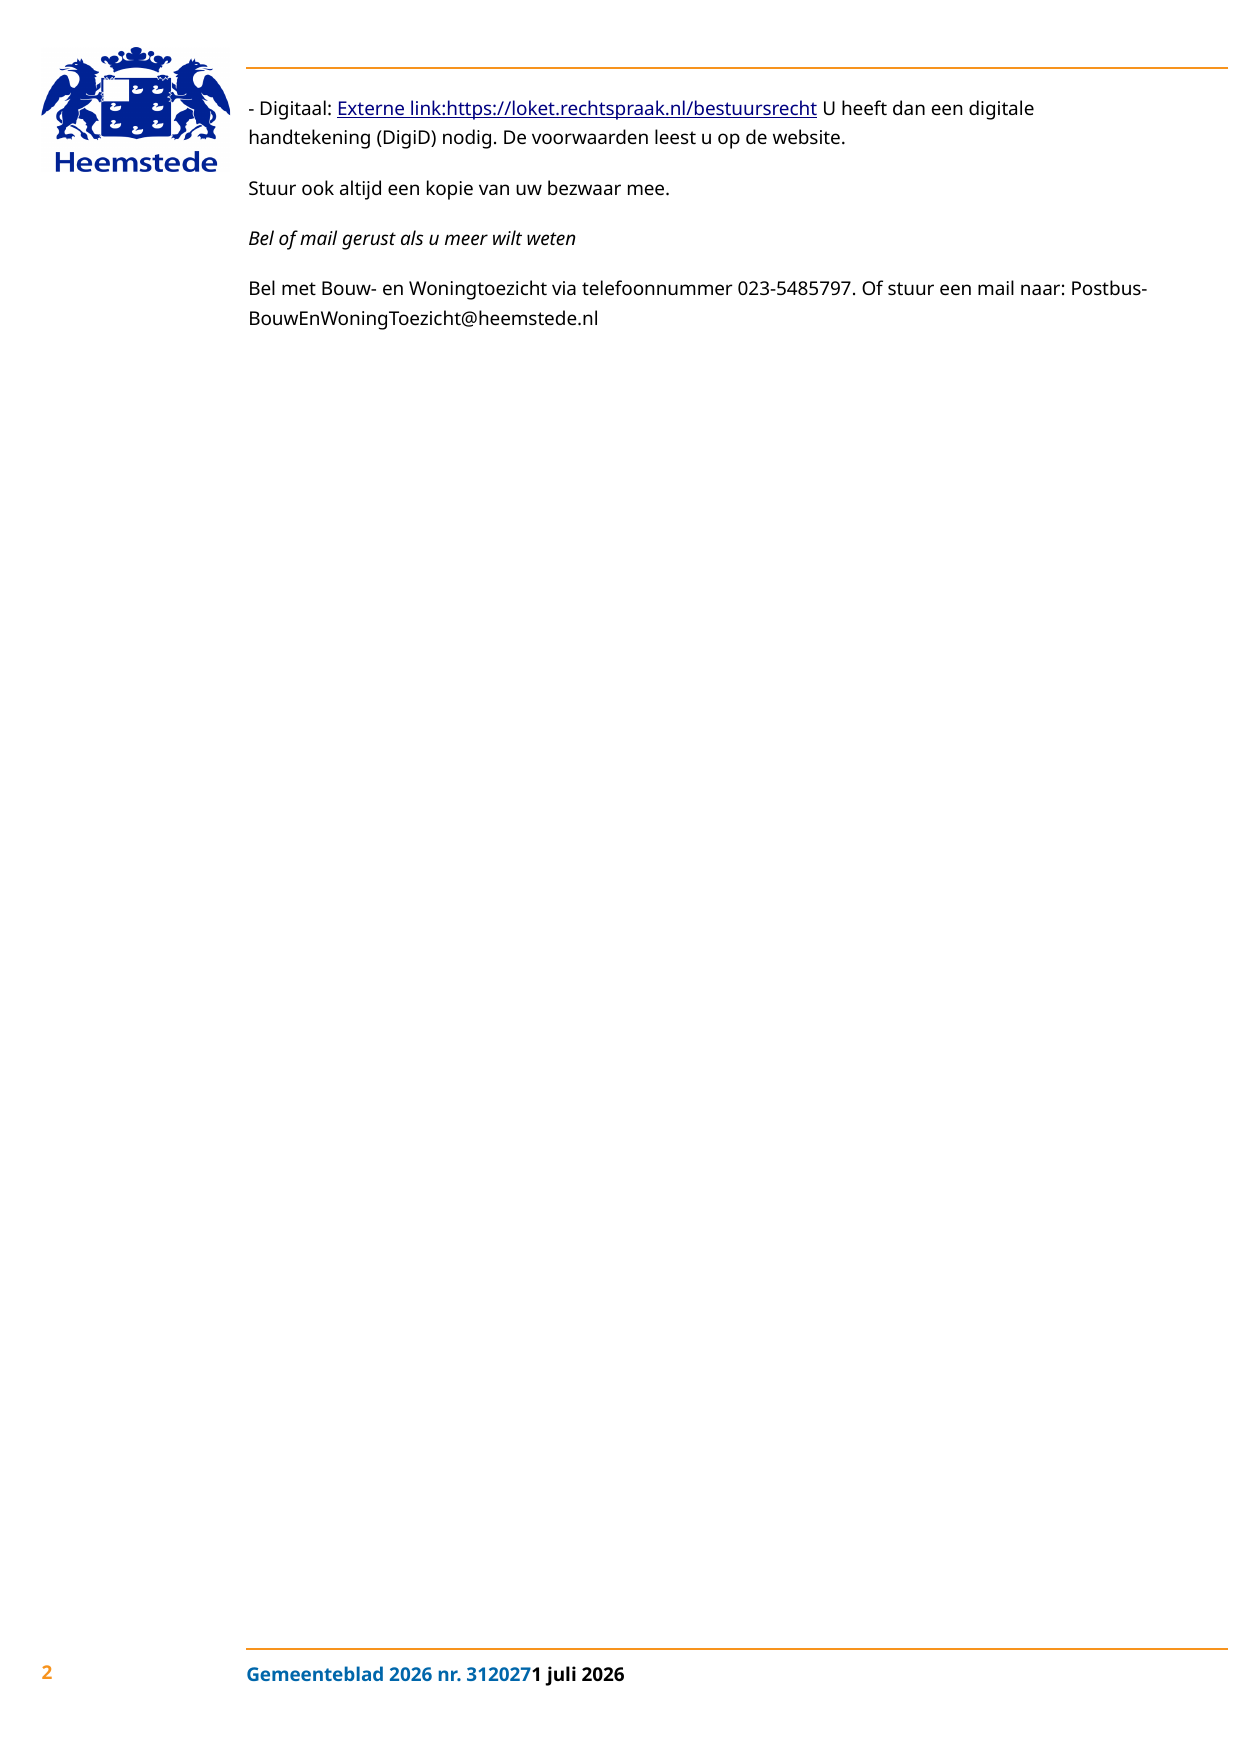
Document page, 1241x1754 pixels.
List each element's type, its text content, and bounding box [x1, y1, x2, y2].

text - Digitaal: Externe link:https://loket.rechtspraak.nl/bestuursrecht U heeft dan een digitale handtekening (DigiD) nodig. De voorwaarden leest u op de website. [248, 95, 1152, 150]
text Bel met Bouw- en Woningtoezicht via telefoonnummer 023-5485797. Of stuur een mail naar: Postbus-BouwEnWoningToezicht@heemstede.nl [248, 276, 1152, 331]
picture [41, 47, 231, 172]
text Bel of mail gerust als u meer wilt weten [248, 225, 1152, 251]
text Stuur ook altijd een kopie van uw bezwaar mee. [248, 175, 1152, 201]
